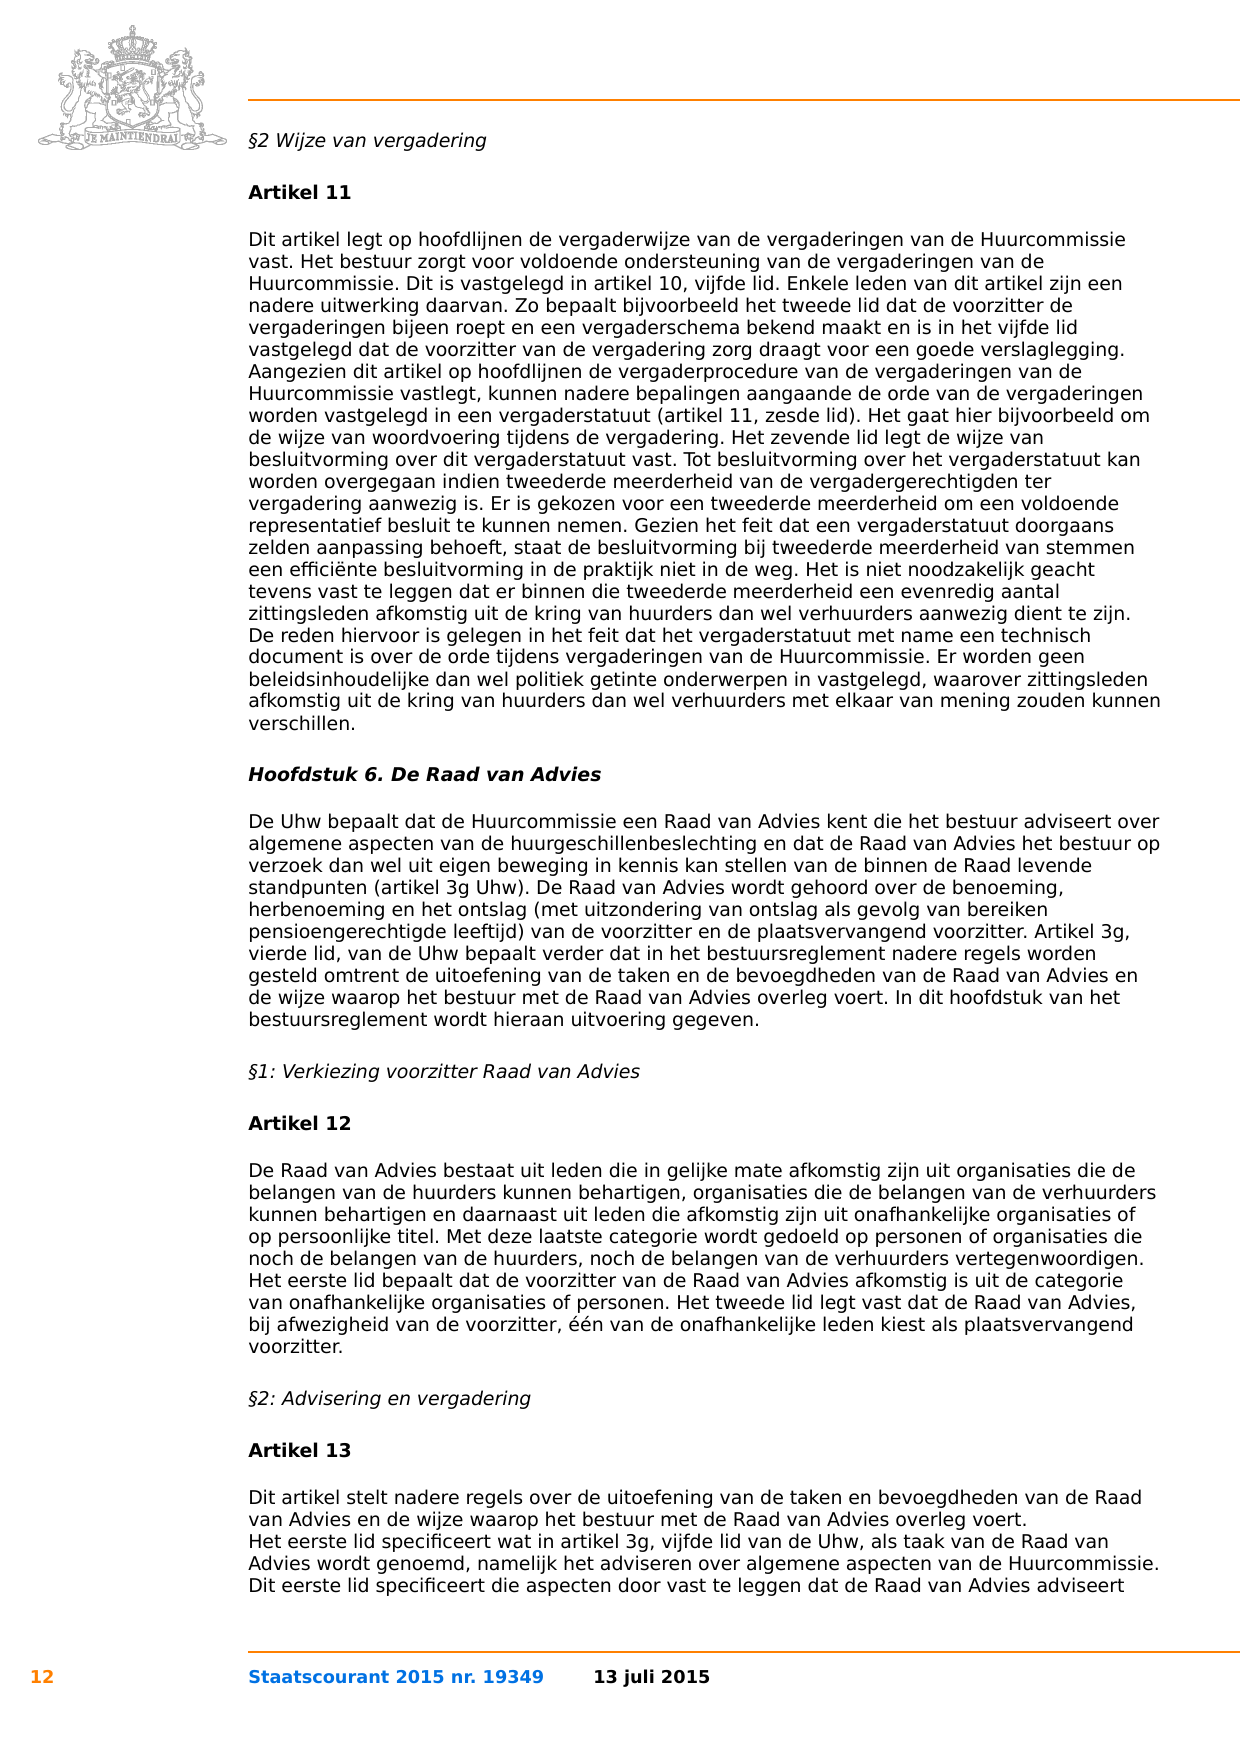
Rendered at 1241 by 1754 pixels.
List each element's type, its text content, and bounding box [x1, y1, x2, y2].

subtitle Artikel 13 [248, 1440, 1163, 1462]
picture [38, 25, 227, 150]
subtitle Artikel 11 [248, 182, 1163, 204]
text De Uhw bepaalt dat de Huurcommissie een Raad van Advies kent die het bestuur adviseert over algemene aspecten van de huurgeschillenbeslechting en dat de Raad van Advies het bestuur op verzoek dan wel uit eigen beweging in kennis kan stellen van de binnen de Raad levende standpunten (artikel 3g Uhw). De Raad van Advies wordt gehoord over de benoeming, herbenoeming en het ontslag (met uitzondering van ontslag als gevolg van bereiken pensioengerechtigde leeftijd) van de voorzitter en de plaatsvervangend voorzitter. Artikel 3g, vierde lid, van de Uhw bepaalt verder dat in het bestuursreglement nadere regels worden gesteld omtrent de uitoefening van de taken en de bevoegdheden van de Raad van Advies en de wijze waarop het bestuur met de Raad van Advies overleg voert. In dit hoofdstuk van het bestuursreglement wordt hieraan uitvoering gegeven. [248, 811, 1163, 1031]
text Aangezien dit artikel op hoofdlijnen de vergaderprocedure van de vergaderingen van de Huurcommissie vastlegt, kunnen nadere bepalingen aangaande de orde van de vergaderingen worden vastgelegd in een vergaderstatuut (artikel 11, zesde lid). Het gaat hier bijvoorbeeld om de wijze van woordvoering tijdens de vergadering. Het zevende lid legt de wijze van besluitvorming over dit vergaderstatuut vast. Tot besluitvorming over het vergaderstatuut kan worden overgegaan indien tweederde meerderheid van de vergadergerechtigden ter vergadering aanwezig is. Er is gekozen voor een tweederde meerderheid om een voldoende representatief besluit te kunnen nemen. Gezien het feit dat een vergaderstatuut doorgaans zelden aanpassing behoeft, staat de besluitvorming bij tweederde meerderheid van stemmen een efficiënte besluitvorming in de praktijk niet in de weg. Het is niet noodzakelijk geacht tevens vast te leggen dat er binnen die tweederde meerderheid een evenredig aantal zittingsleden afkomstig uit de kring van huurders dan wel verhuurders aanwezig dient te zijn. De reden hiervoor is gelegen in het feit dat het vergaderstatuut met name een technisch document is over de orde tijdens vergaderingen van de Huurcommissie. Er worden geen beleidsinhoudelijke dan wel politiek getinte onderwerpen in vastgelegd, waarover zittingsleden afkomstig uit de kring van huurders dan wel verhuurders met elkaar van mening zouden kunnen verschillen. [248, 361, 1163, 734]
subtitle Hoofdstuk 6. De Raad van Advies [248, 764, 1163, 786]
text Dit artikel stelt nadere regels over de uitoefening van de taken en bevoegdheden van de Raad van Advies en de wijze waarop het bestuur met de Raad van Advies overleg voert. [248, 1487, 1163, 1531]
subtitle §2: Advisering en vergadering [248, 1388, 1163, 1410]
subtitle §2 Wijze van vergadering [248, 130, 1163, 152]
subtitle Artikel 12 [248, 1113, 1163, 1135]
text Het eerste lid specificeert wat in artikel 3g, vijfde lid van de Uhw, als taak van de Raad van Advies wordt genoemd, namelijk het adviseren over algemene aspecten van de Huurcommissie. Dit eerste lid specificeert die aspecten door vast te leggen dat de Raad van Advies adviseert [248, 1531, 1163, 1597]
subtitle §1: Verkiezing voorzitter Raad van Advies [248, 1061, 1163, 1083]
text De Raad van Advies bestaat uit leden die in gelijke mate afkomstig zijn uit organisaties die de belangen van de huurders kunnen behartigen, organisaties die de belangen van de verhuurders kunnen behartigen en daarnaast uit leden die afkomstig zijn uit onafhankelijke organisaties of op persoonlijke titel. Met deze laatste categorie wordt gedoeld op personen of organisaties die noch de belangen van de huurders, noch de belangen van de verhuurders vertegenwoordigen. Het eerste lid bepaalt dat de voorzitter van de Raad van Advies afkomstig is uit de categorie van onafhankelijke organisaties of personen. Het tweede lid legt vast dat de Raad van Advies, bij afwezigheid van de voorzitter, één van de onafhankelijke leden kiest als plaatsvervangend voorzitter. [248, 1160, 1163, 1358]
text Dit artikel legt op hoofdlijnen de vergaderwijze van de vergaderingen van de Huurcommissie vast. Het bestuur zorgt voor voldoende ondersteuning van de vergaderingen van de Huurcommissie. Dit is vastgelegd in artikel 10, vijfde lid. Enkele leden van dit artikel zijn een nadere uitwerking daarvan. Zo bepaalt bijvoorbeeld het tweede lid dat de voorzitter de vergaderingen bijeen roept en een vergaderschema bekend maakt en is in het vijfde lid vastgelegd dat de voorzitter van de vergadering zorg draagt voor een goede verslaglegging. [248, 229, 1163, 361]
